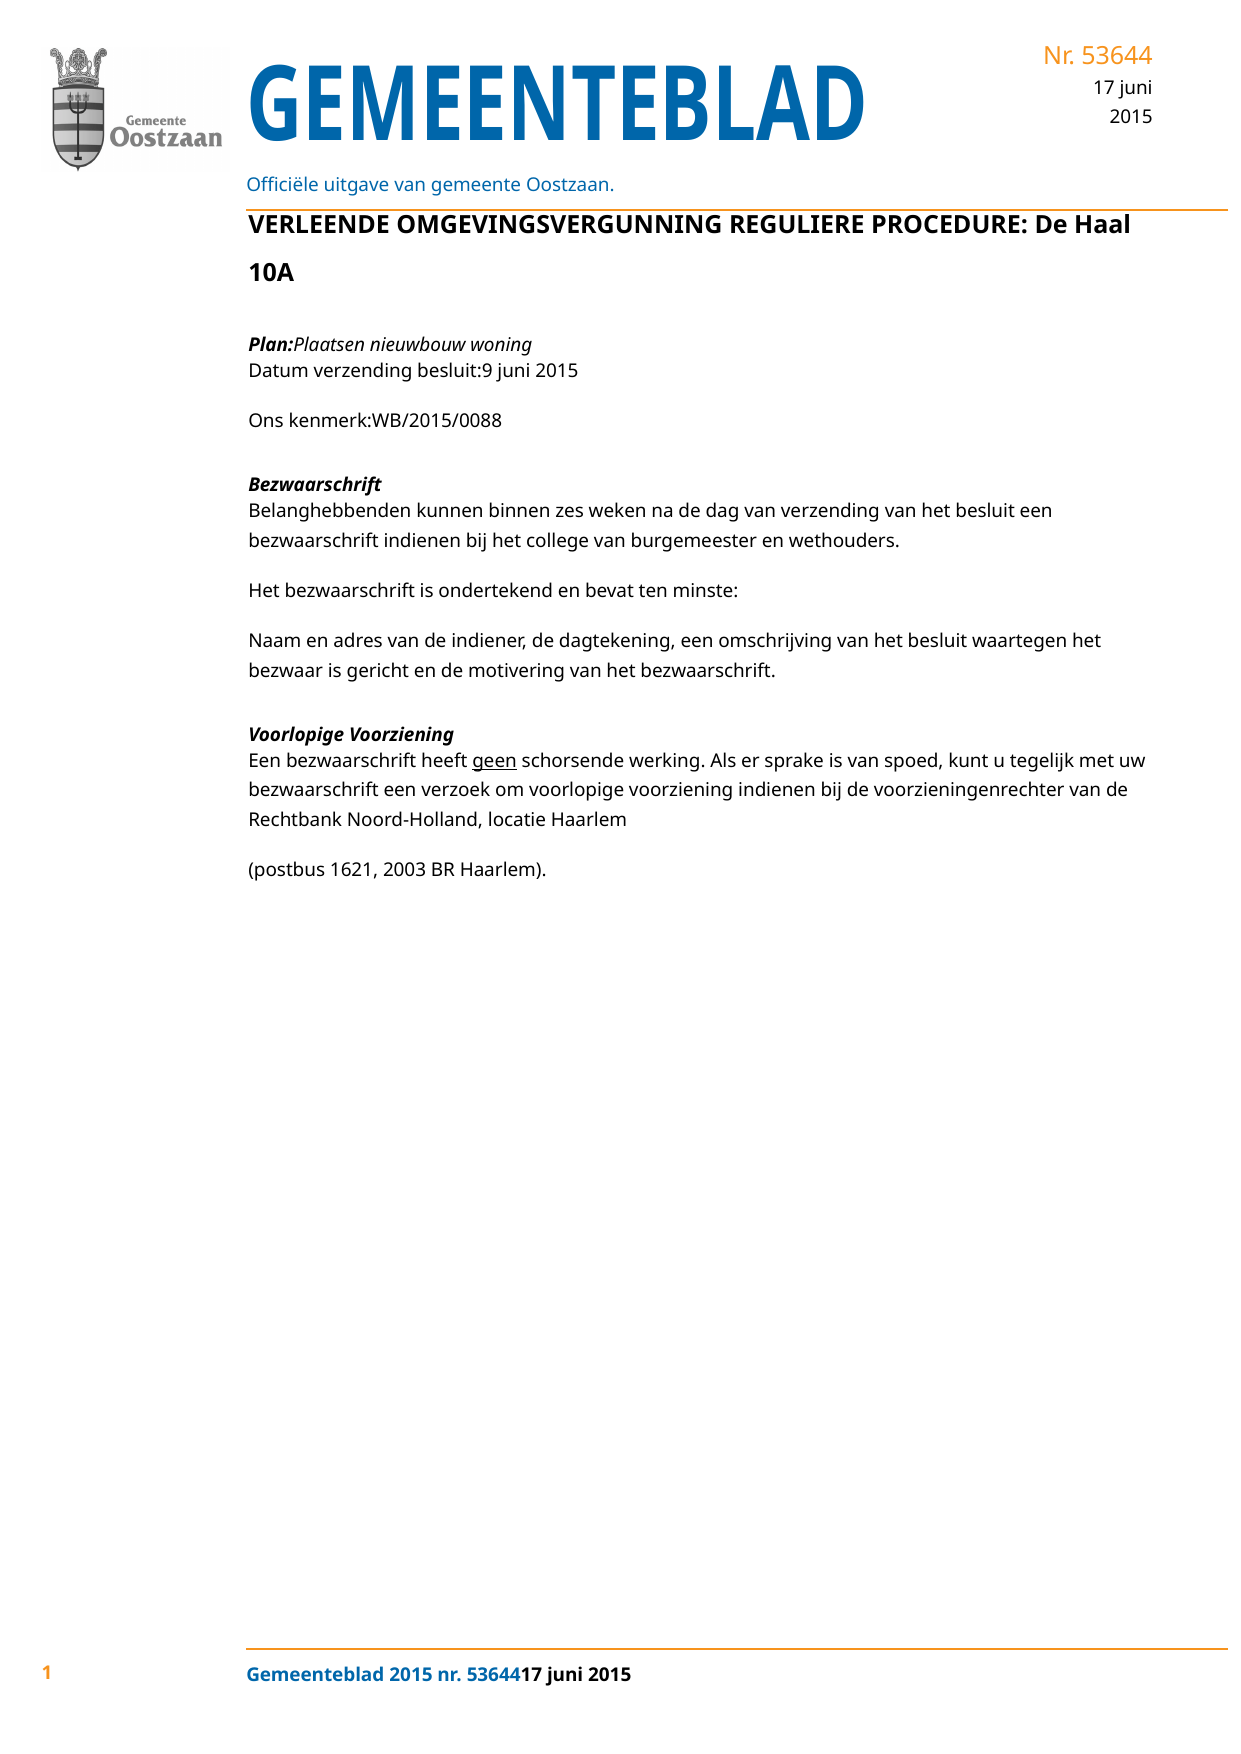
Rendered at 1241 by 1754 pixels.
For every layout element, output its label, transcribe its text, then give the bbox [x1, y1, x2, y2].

text Bezwaarschrift [248, 472, 1152, 497]
text Naam en adres van de indiener, de dagtekening, een omschrijving van het besluit waartegen het bezwaar is gericht en de motivering van het bezwaarschrift. [248, 628, 1152, 683]
text Ons kenmerk:WB/2015/0088 [248, 408, 1152, 433]
text VERLEENDE OMGEVINGSVERGUNNING REGULIERE PROCEDURE: De Haal 10A [248, 211, 1152, 288]
text Plan:Plaatsen nieuwbouw woning [248, 331, 1152, 357]
text (postbus 1621, 2003 BR Haarlem). [248, 857, 1152, 882]
text Een bezwaarschrift heeft geen schorsende werking. Als er sprake is van spoed, kunt u tegelijk met uw bezwaarschrift een verzoek om voorlopige voorziening indienen bij de voorzieningenrechter van de Rechtbank Noord-Holland, locatie Haarlem [248, 747, 1152, 832]
text Het bezwaarschrift is ondertekend en bevat ten minste: [248, 577, 1152, 603]
text Belanghebbenden kunnen binnen zes weken na de dag van verzending van het besluit een bezwaarschrift indienen bij het college van burgemeester en wethouders. [248, 497, 1152, 553]
text Datum verzending besluit:9 juni 2015 [248, 357, 1152, 383]
picture [41, 47, 231, 172]
text Voorlopige Voorziening [248, 721, 1152, 747]
